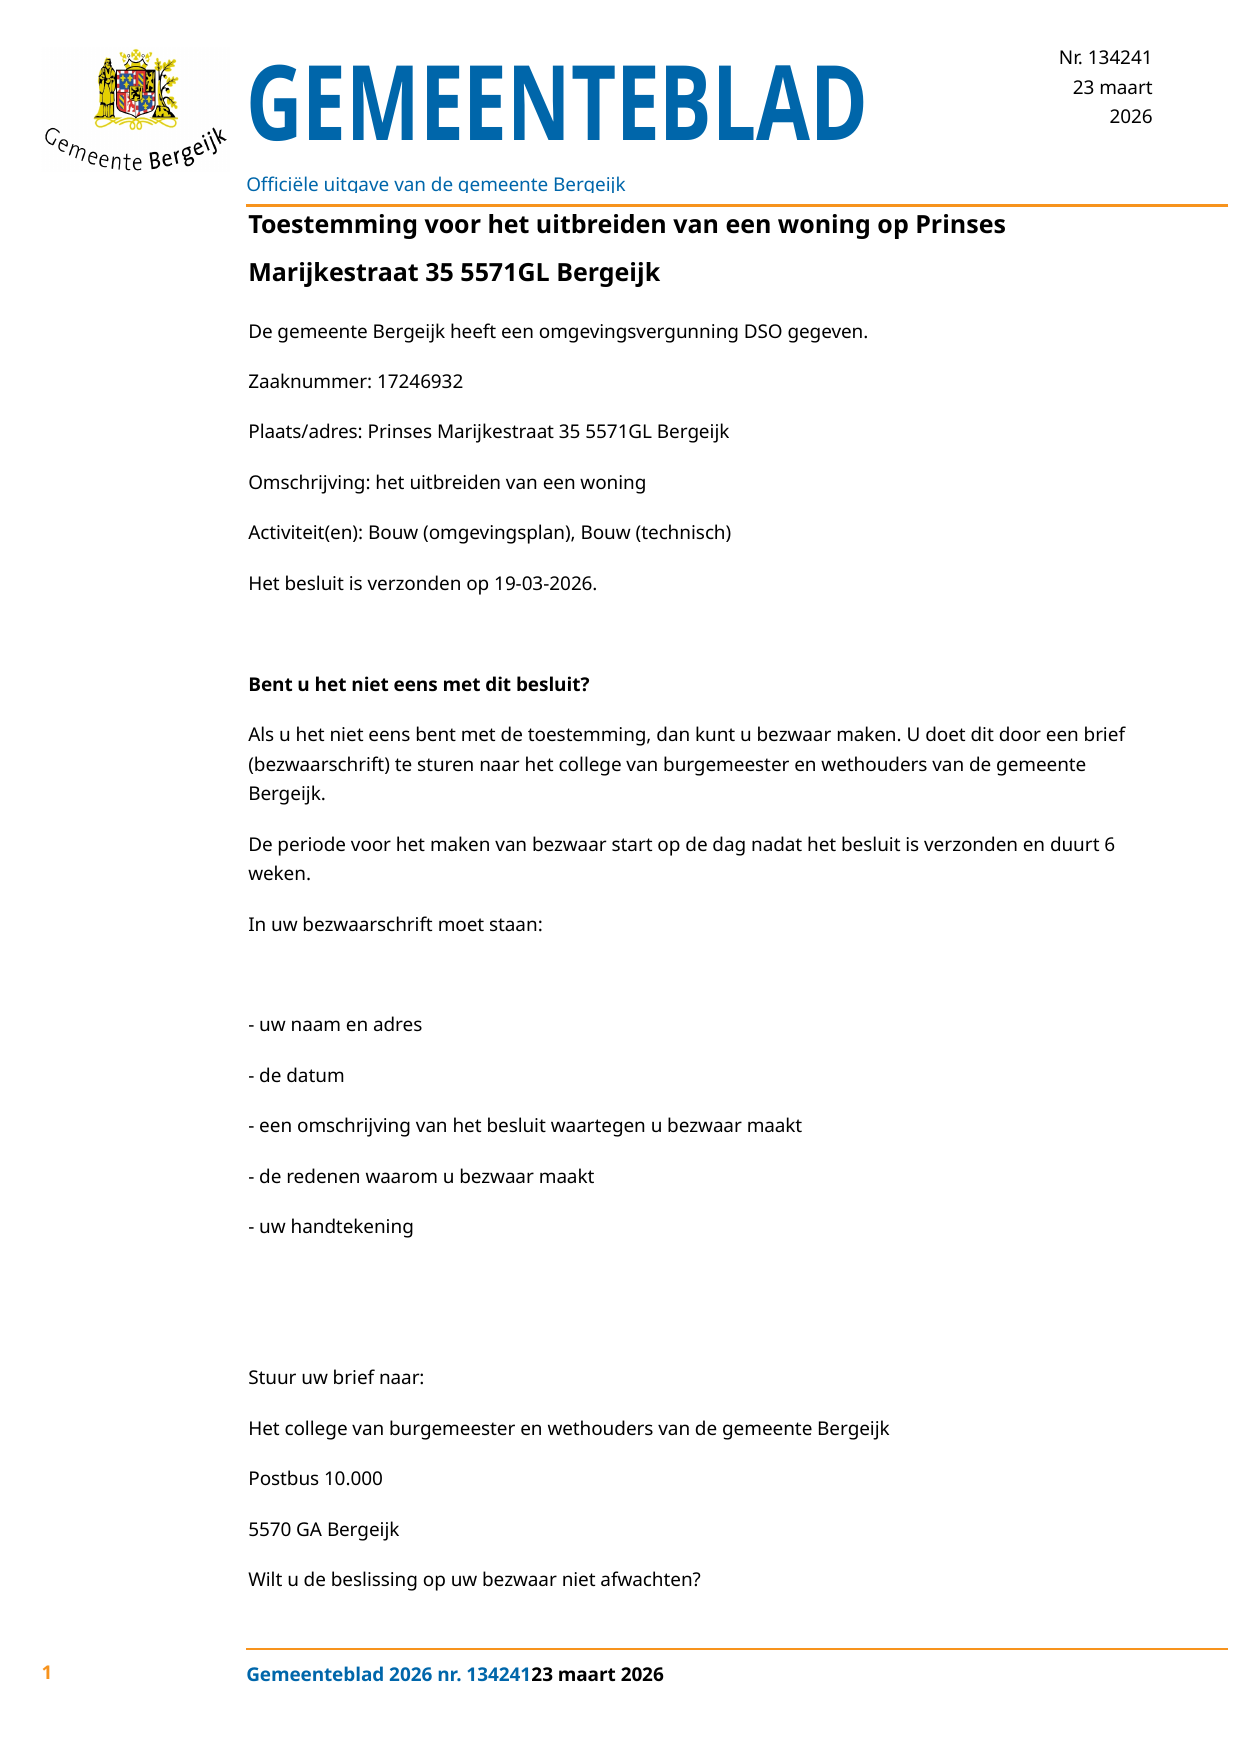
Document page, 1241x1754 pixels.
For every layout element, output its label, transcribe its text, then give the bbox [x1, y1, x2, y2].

text Zaaknummer: 17246932 [248, 368, 1152, 394]
text Stuur uw brief naar: [248, 1364, 1152, 1390]
text Toestemming voor het uitbreiden van een woning op Prinses Marijkestraat 35 5571GL Bergeijk [248, 207, 1152, 288]
text 5570 GA Bergeijk [248, 1516, 1152, 1542]
text - een omschrijving van het besluit waartegen u bezwaar maakt [248, 1112, 1152, 1138]
text In uw bezwaarschrift moet staan: [248, 911, 1152, 937]
text Plaats/adres: Prinses Marijkestraat 35 5571GL Bergeijk [248, 419, 1152, 444]
text Het college van burgemeester en wethouders van de gemeente Bergeijk [248, 1415, 1152, 1441]
text De periode voor het maken van bezwaar start op de dag nadat het besluit is verzonden en duurt 6 weken. [248, 831, 1152, 886]
text Wilt u de beslissing op uw bezwaar niet afwachten? [248, 1566, 1152, 1592]
text Postbus 10.000 [248, 1465, 1152, 1491]
text - uw naam en adres [248, 1012, 1152, 1037]
text Omschrijving: het uitbreiden van een woning [248, 469, 1152, 495]
text Bent u het niet eens met dit besluit? [248, 671, 1152, 697]
text - uw handtekening [248, 1213, 1152, 1239]
text De gemeente Bergeijk heeft een omgevingsvergunning DSO gegeven. [248, 318, 1152, 344]
text Het besluit is verzonden op 19-03-2026. [248, 570, 1152, 596]
text - de redenen waarom u bezwaar maakt [248, 1163, 1152, 1189]
text Activiteit(en): Bouw (omgevingsplan), Bouw (technisch) [248, 519, 1152, 545]
text - de datum [248, 1062, 1152, 1088]
picture [41, 47, 231, 172]
text Als u het niet eens bent met de toestemming, dan kunt u bezwaar maken. U doet dit door een brief (bezwaarschrift) te sturen naar het college van burgemeester en wethouders van de gemeente Bergeijk. [248, 721, 1152, 806]
